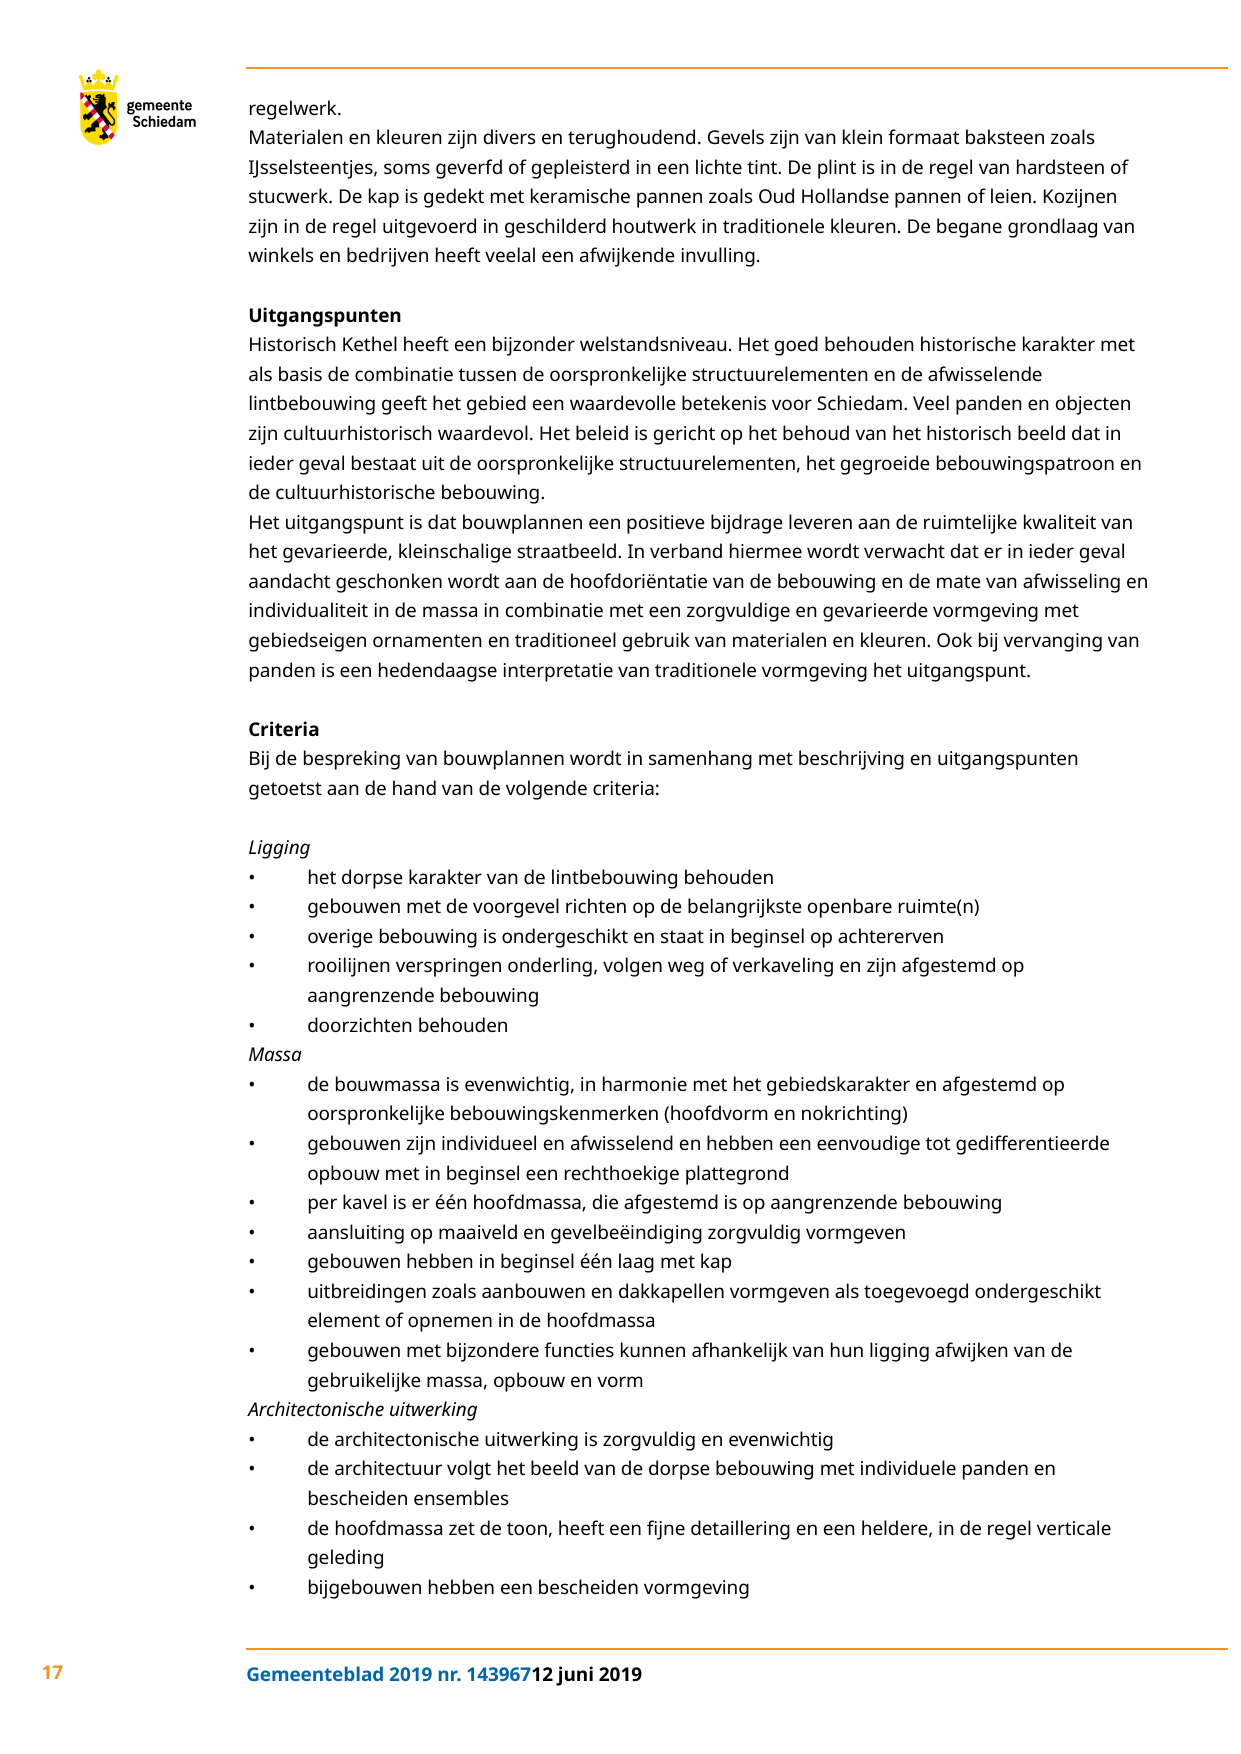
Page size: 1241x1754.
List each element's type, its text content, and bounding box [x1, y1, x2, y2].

list het dorpse karakter van de lintbebouwing behouden [248, 864, 1152, 890]
list doorzichten behouden [248, 1012, 1152, 1038]
text Uitgangspunten [248, 302, 1152, 328]
list uitbreidingen zoals aanbouwen en dakkapellen vormgeven als toegevoegd ondergeschikt element of opnemen in de hoofdmassa [248, 1278, 1152, 1333]
list overige bebouwing is ondergeschikt en staat in beginsel op achtererven [248, 923, 1152, 949]
list bijgebouwen hebben een bescheiden vormgeving [248, 1574, 1152, 1600]
text Historisch Kethel heeft een bijzonder welstandsniveau. Het goed behouden historische karakter met als basis de combinatie tussen de oorspronkelijke structuurelementen en de afwisselende lintbebouwing geeft het gebied een waardevolle betekenis voor Schiedam. Veel panden en objecten zijn cultuurhistorisch waardevol. Het beleid is gericht op het behoud van het historisch beeld dat in ieder geval bestaat uit de oorspronkelijke structuurelementen, het gegroeide bebouwingspatroon en de cultuurhistorische bebouwing. [248, 331, 1152, 505]
list per kavel is er één hoofdmassa, die afgestemd is op aangrenzende bebouwing [248, 1189, 1152, 1215]
text Ligging [248, 834, 1152, 860]
list de architectuur volgt het beeld van de dorpse bebouwing met individuele panden en bescheiden ensembles [248, 1456, 1152, 1511]
list de hoofdmassa zet de toon, heeft een fijne detaillering en een heldere, in de regel verticale geleding [248, 1515, 1152, 1570]
list aansluiting op maaiveld en gevelbeëindiging zorgvuldig vormgeven [248, 1219, 1152, 1245]
list gebouwen met bijzondere functies kunnen afhankelijk van hun ligging afwijken van de gebruikelijke massa, opbouw en vorm [248, 1337, 1152, 1393]
picture [41, 47, 231, 172]
text Criteria [248, 716, 1152, 742]
list gebouwen hebben in beginsel één laag met kap [248, 1248, 1152, 1274]
text regelwerk. [248, 95, 1152, 121]
list gebouwen zijn individueel en afwisselend en hebben een eenvoudige tot gedifferentieerde opbouw met in beginsel een rechthoekige plattegrond [248, 1130, 1152, 1186]
text Het uitgangspunt is dat bouwplannen een positieve bijdrage leveren aan de ruimtelijke kwaliteit van het gevarieerde, kleinschalige straatbeeld. In verband hiermee wordt verwacht dat er in ieder geval aandacht geschonken wordt aan de hoofdoriëntatie van de bebouwing en de mate van afwisseling en individualiteit in de massa in combinatie met een zorgvuldige en gevarieerde vormgeving met gebiedseigen ornamenten en traditioneel gebruik van materialen en kleuren. Ook bij vervanging van panden is een hedendaagse interpretatie van traditionele vormgeving het uitgangspunt. [248, 509, 1152, 683]
text Massa [248, 1041, 1152, 1067]
list de architectonische uitwerking is zorgvuldig en evenwichtig [248, 1426, 1152, 1452]
text Materialen en kleuren zijn divers en terughoudend. Gevels zijn van klein formaat baksteen zoals IJsselsteentjes, soms geverfd of gepleisterd in een lichte tint. De plint is in de regel van hardsteen of stucwerk. De kap is gedekt met keramische pannen zoals Oud Hollandse pannen of leien. Kozijnen zijn in de regel uitgevoerd in geschilderd houtwerk in traditionele kleuren. De begane grondlaag van winkels en bedrijven heeft veelal een afwijkende invulling. [248, 124, 1152, 268]
list de bouwmassa is evenwichtig, in harmonie met het gebiedskarakter en afgestemd op oorspronkelijke bebouwingskenmerken (hoofdvorm en nokrichting) [248, 1071, 1152, 1126]
text Architectonische uitwerking [248, 1396, 1152, 1422]
text Bij de bespreking van bouwplannen wordt in samenhang met beschrijving en uitgangspunten getoetst aan de hand van de volgende criteria: [248, 746, 1152, 801]
list rooilijnen verspringen onderling, volgen weg of verkaveling en zijn afgestemd op aangrenzende bebouwing [248, 953, 1152, 1008]
list gebouwen met de voorgevel richten op de belangrijkste openbare ruimte(n) [248, 893, 1152, 919]
